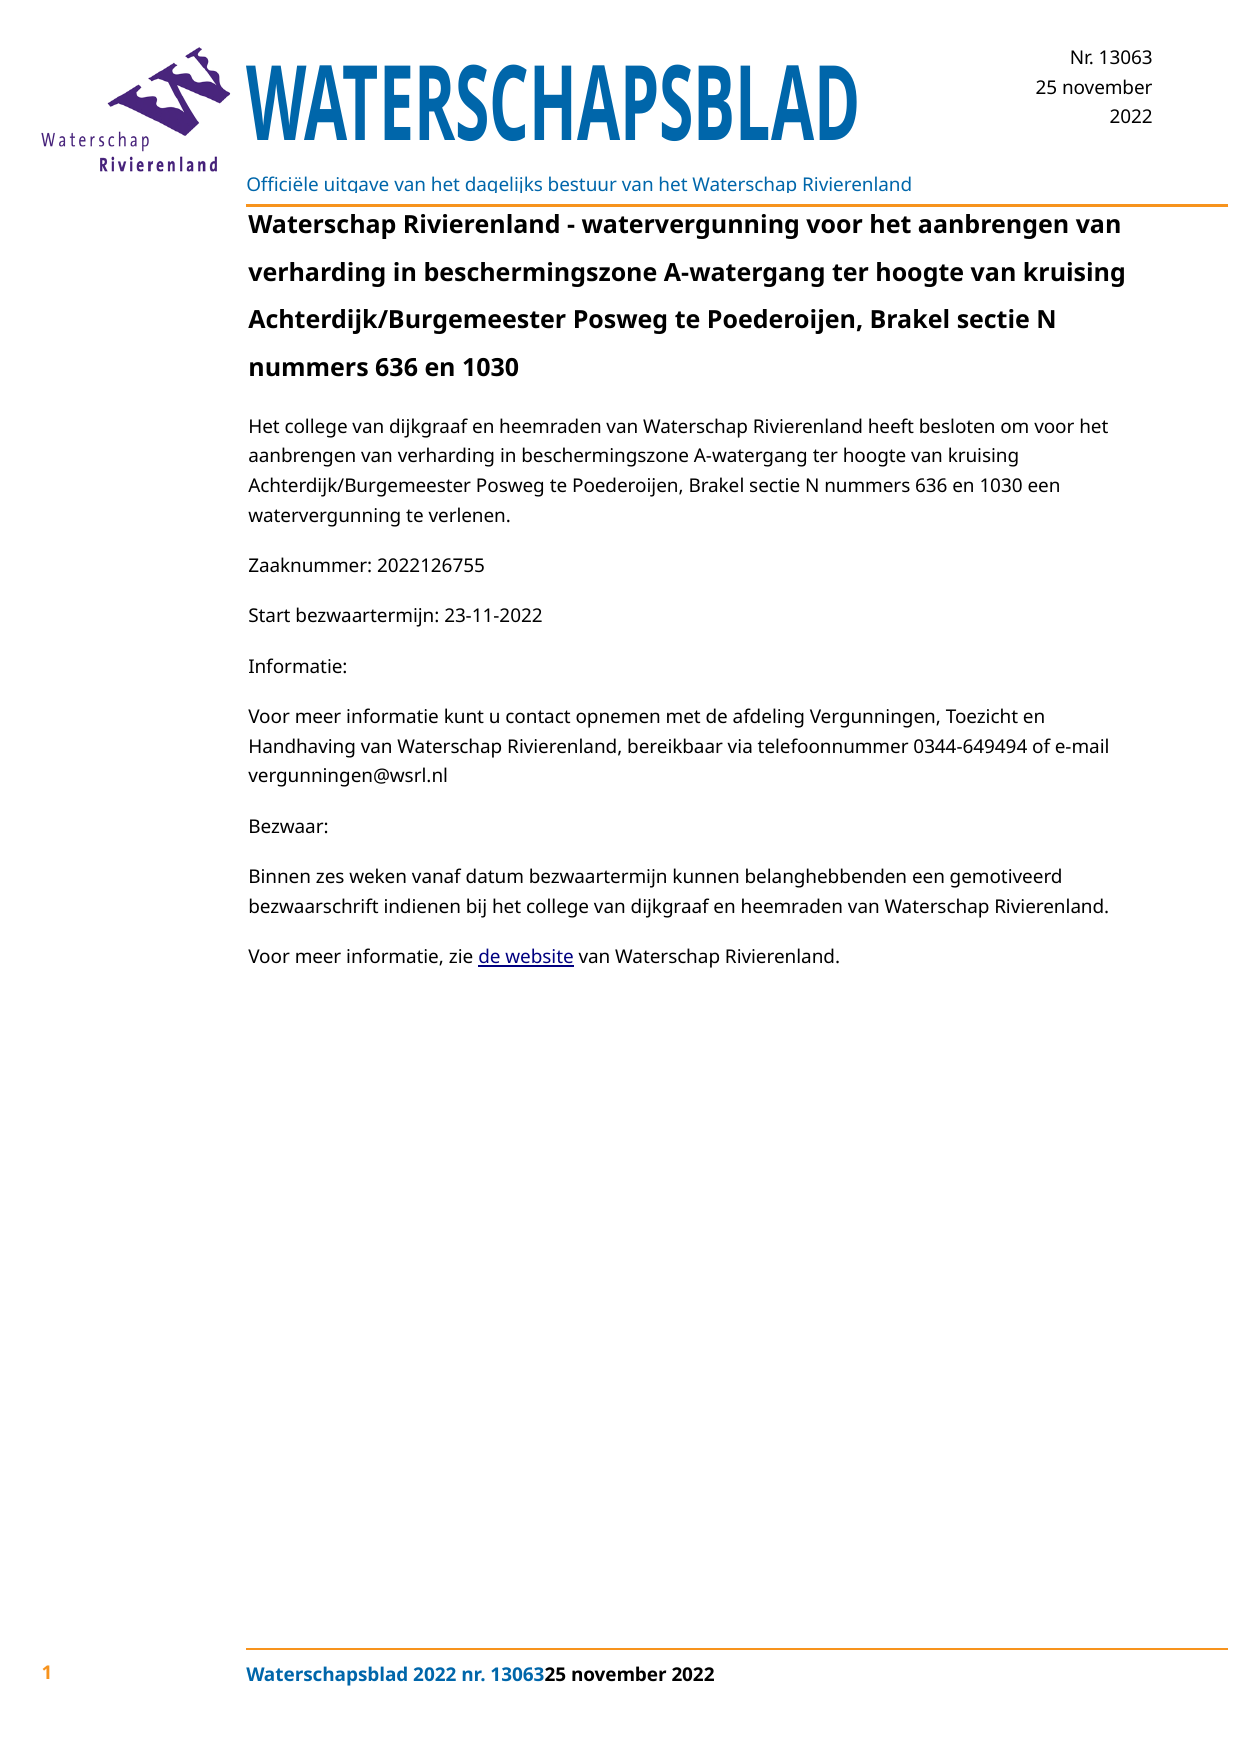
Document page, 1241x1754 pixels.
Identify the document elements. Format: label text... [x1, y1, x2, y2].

text Voor meer informatie, zie de website van Waterschap Rivierenland. [248, 943, 1152, 969]
text Start bezwaartermijn: 23-11-2022 [248, 603, 1152, 628]
text Informatie: [248, 653, 1152, 679]
picture [41, 47, 231, 172]
text Voor meer informatie kunt u contact opnemen met de afdeling Vergunningen, Toezicht en Handhaving van Waterschap Rivierenland, bereikbaar via telefoonnummer 0344-649494 of e-mail vergunningen@wsrl.nl [248, 703, 1152, 788]
text Waterschap Rivierenland - watervergunning voor het aanbrengen van verharding in beschermingszone A-watergang ter hoogte van kruising Achterdijk/Burgemeester Posweg te Poederoijen, Brakel sectie N nummers 636 en 1030 [248, 207, 1152, 384]
text Zaaknummer: 2022126755 [248, 552, 1152, 578]
text Het college van dijkgraaf en heemraden van Waterschap Rivierenland heeft besloten om voor het aanbrengen van verharding in beschermingszone A-watergang ter hoogte van kruising Achterdijk/Burgemeester Posweg te Poederoijen, Brakel sectie N nummers 636 en 1030 een watervergunning te verlenen. [248, 413, 1152, 528]
text Binnen zes weken vanaf datum bezwaartermijn kunnen belanghebbenden een gemotiveerd bezwaarschrift indienen bij het college van dijkgraaf en heemraden van Waterschap Rivierenland. [248, 863, 1152, 919]
text Bezwaar: [248, 813, 1152, 839]
